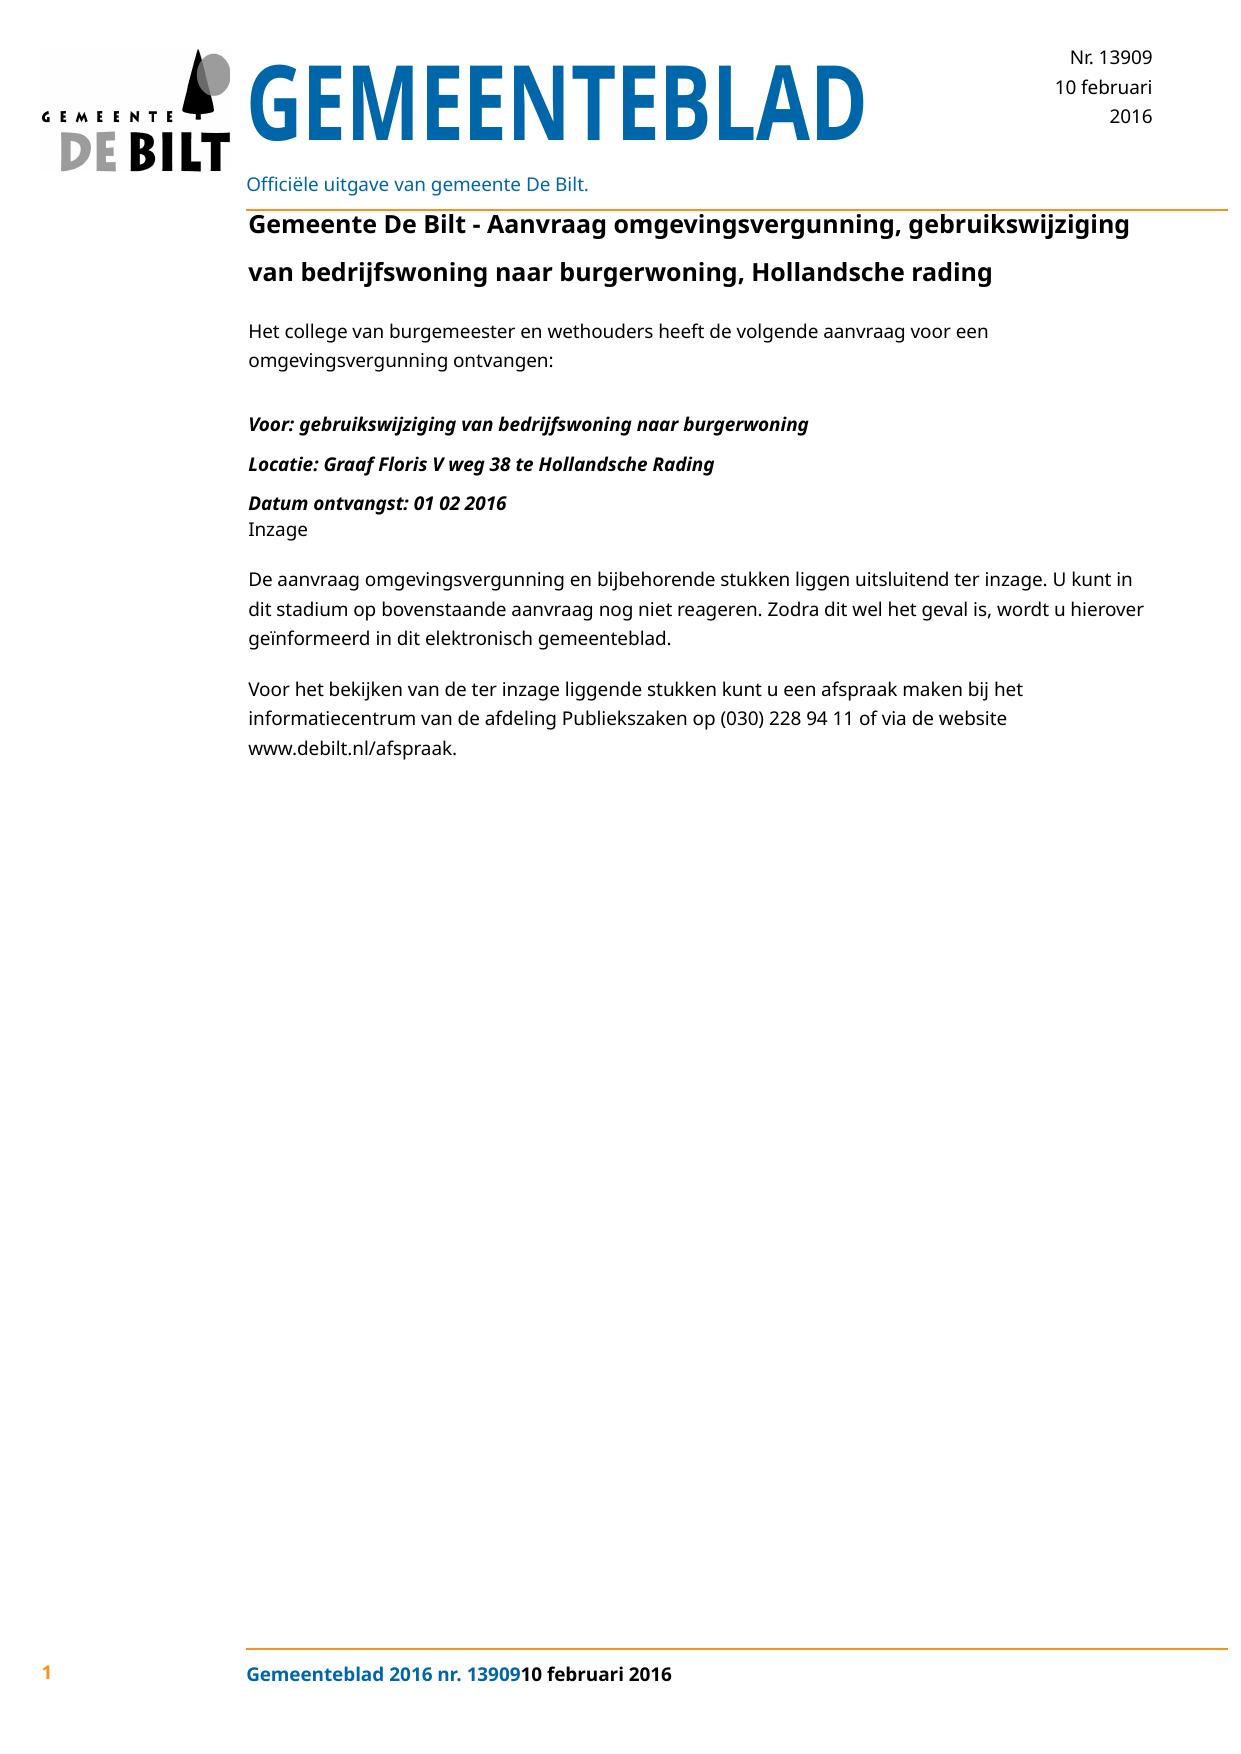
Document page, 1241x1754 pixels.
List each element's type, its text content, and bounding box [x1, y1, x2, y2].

picture [41, 47, 231, 172]
text Het college van burgemeester en wethouders heeft de volgende aanvraag voor een omgevingsvergunning ontvangen: [248, 318, 1152, 373]
text Voor: gebruikswijziging van bedrijfswoning naar burgerwoning [248, 411, 1152, 437]
text Inzage [248, 516, 1152, 541]
text De aanvraag omgevingsvergunning en bijbehorende stukken liggen uitsluitend ter inzage. U kunt in dit stadium op bovenstaande aanvraag nog niet reageren. Zodra dit wel het geval is, wordt u hierover geïnformeerd in dit elektronisch gemeenteblad. [248, 566, 1152, 651]
text Datum ontvangst: 01 02 2016 [248, 490, 1152, 516]
text Gemeente De Bilt - Aanvraag omgevingsvergunning, gebruikswijziging van bedrijfswoning naar burgerwoning, Hollandsche rading [248, 211, 1152, 288]
text Locatie: Graaf Floris V weg 38 te Hollandsche Rading [248, 451, 1152, 476]
text Voor het bekijken van de ter inzage liggende stukken kunt u een afspraak maken bij het informatiecentrum van de afdeling Publiekszaken op (030) 228 94 11 of via de website www.debilt.nl/afspraak. [248, 676, 1152, 761]
